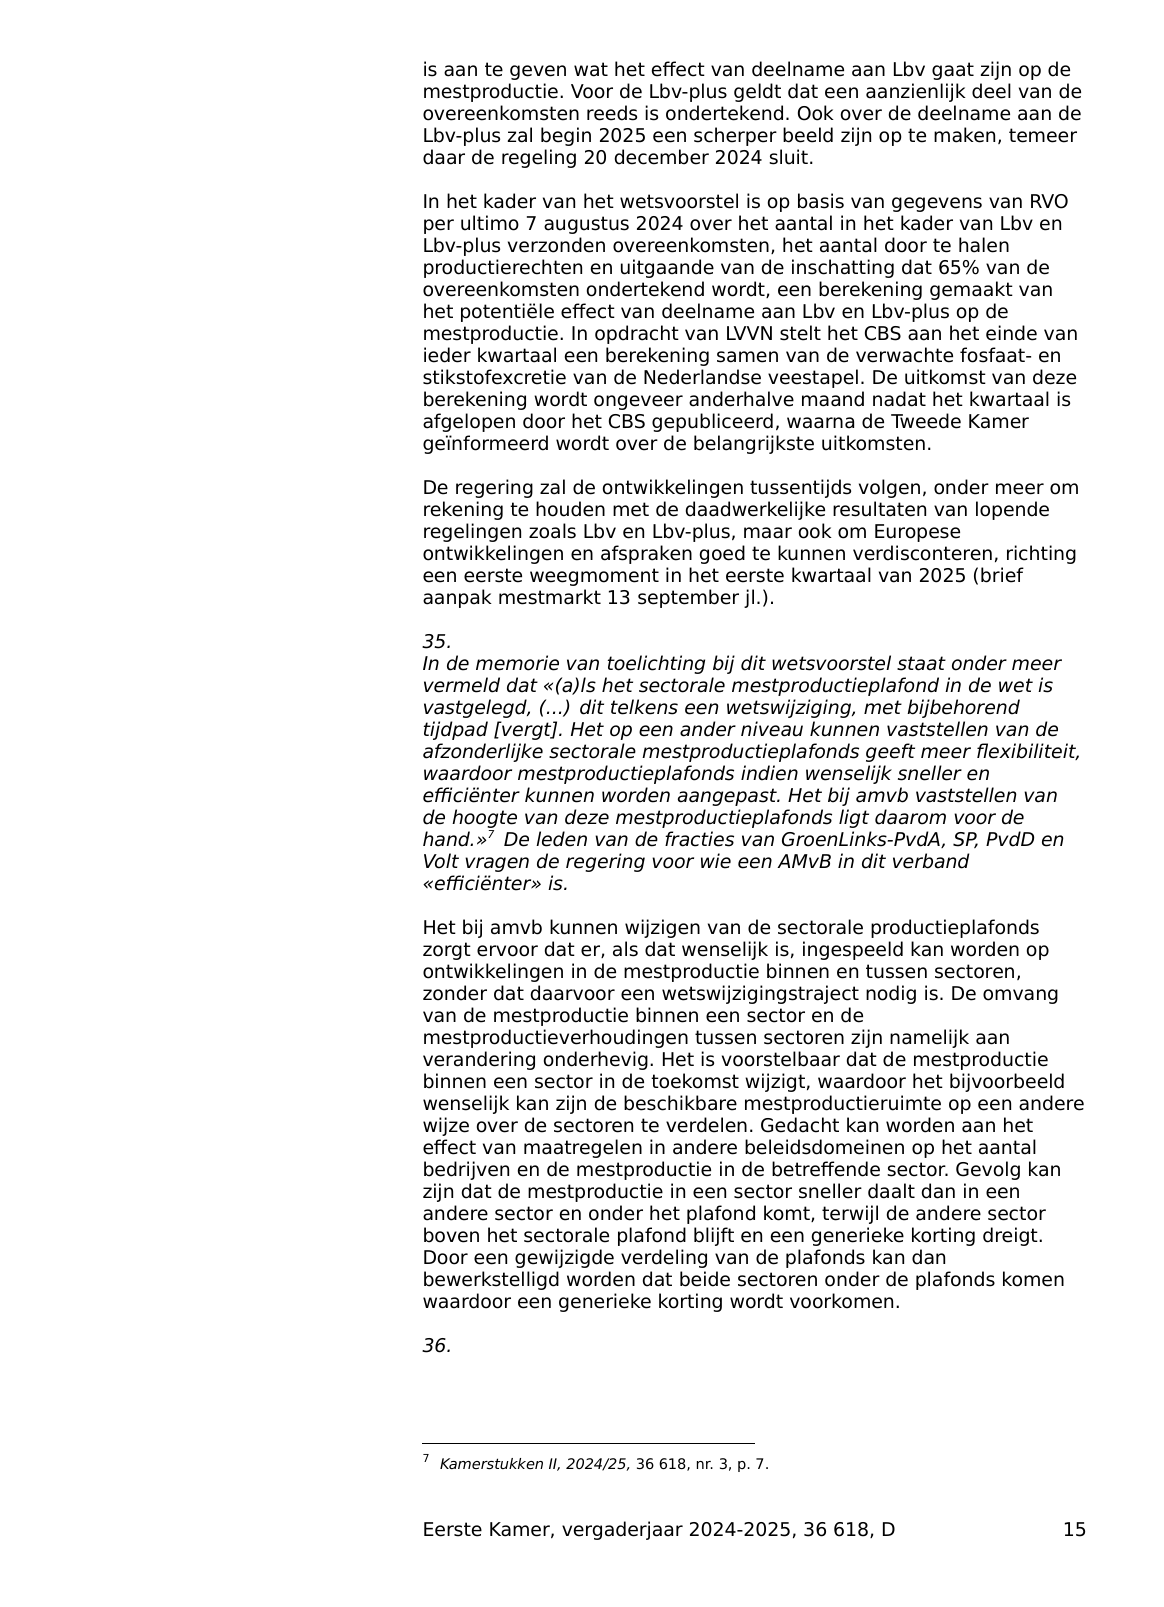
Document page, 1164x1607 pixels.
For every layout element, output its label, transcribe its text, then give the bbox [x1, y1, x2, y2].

text De regering zal de ontwikkelingen tussentijds volgen, onder meer om rekening te houden met de daadwerkelijke resultaten van lopende regelingen zoals Lbv en Lbv-plus, maar ook om Europese ontwikkelingen en afspraken goed te kunnen verdisconteren, richting een eerste weegmoment in het eerste kwartaal van 2025 (brief aanpak mestmarkt 13 september jl.). [422, 477, 1087, 609]
text In het kader van het wetsvoorstel is op basis van gegevens van RVO per ultimo 7 augustus 2024 over het aantal in het kader van Lbv en Lbv-plus verzonden overeenkomsten, het aantal door te halen productierechten en uitgaande van de inschatting dat 65% van de overeenkomsten ondertekend wordt, een berekening gemaakt van het potentiële effect van deelname aan Lbv en Lbv-plus op de mestproductie. In opdracht van LVVN stelt het CBS aan het einde van ieder kwartaal een berekening samen van de verwachte fosfaat- en stikstofexcretie van de Nederlandse veestapel. De uitkomst van deze berekening wordt ongeveer anderhalve maand nadat het kwartaal is afgelopen door het CBS gepubliceerd, waarna de Tweede Kamer geïnformeerd wordt over de belangrijkste uitkomsten. [422, 191, 1087, 455]
text is aan te geven wat het effect van deelname aan Lbv gaat zijn op de mestproductie. Voor de Lbv-plus geldt dat een aanzienlijk deel van de overeenkomsten reeds is ondertekend. Ook over de deelname aan de Lbv-plus zal begin 2025 een scherper beeld zijn op te maken, temeer daar de regeling 20 december 2024 sluit. [422, 59, 1087, 169]
text 36. [422, 1335, 1087, 1357]
text Kamerstukken II, 2024/25, 36 618, nr. 3, p. 7. [422, 1452, 1087, 1474]
text In de memorie van toelichting bij dit wetsvoorstel staat onder meer vermeld dat «(a)ls het sectorale mestproductieplafond in de wet is vastgelegd, (...) dit telkens een wetswijziging, met bijbehorend tijdpad [vergt]. Het op een ander niveau kunnen vaststellen van de afzonderlijke sectorale mestproductieplafonds geeft meer flexibiliteit, waardoor mestproductieplafonds indien wenselijk sneller en efficiënter kunnen worden aangepast. Het bij amvb vaststellen van de hoogte van deze mestproductieplafonds ligt daarom voor de hand.» De leden van de fracties van GroenLinks-PvdA, SP, PvdD en Volt vragen de regering voor wie een AMvB in dit verband «efficiënter» is. [422, 653, 1087, 895]
text Het bij amvb kunnen wijzigen van de sectorale productieplafonds zorgt ervoor dat er, als dat wenselijk is, ingespeeld kan worden op ontwikkelingen in de mestproductie binnen en tussen sectoren, zonder dat daarvoor een wetswijzigingstraject nodig is. De omvang van de mestproductie binnen een sector en de mestproductieverhoudingen tussen sectoren zijn namelijk aan verandering onderhevig. Het is voorstelbaar dat de mestproductie binnen een sector in de toekomst wijzigt, waardoor het bijvoorbeeld wenselijk kan zijn de beschikbare mestproductieruimte op een andere wijze over de sectoren te verdelen. Gedacht kan worden aan het effect van maatregelen in andere beleidsdomeinen op het aantal bedrijven en de mestproductie in de betreffende sector. Gevolg kan zijn dat de mestproductie in een sector sneller daalt dan in een andere sector en onder het plafond komt, terwijl de andere sector boven het sectorale plafond blijft en een generieke korting dreigt. Door een gewijzigde verdeling van de plafonds kan dan bewerkstelligd worden dat beide sectoren onder de plafonds komen waardoor een generieke korting wordt voorkomen. [422, 917, 1087, 1313]
text 35. [422, 631, 1087, 653]
